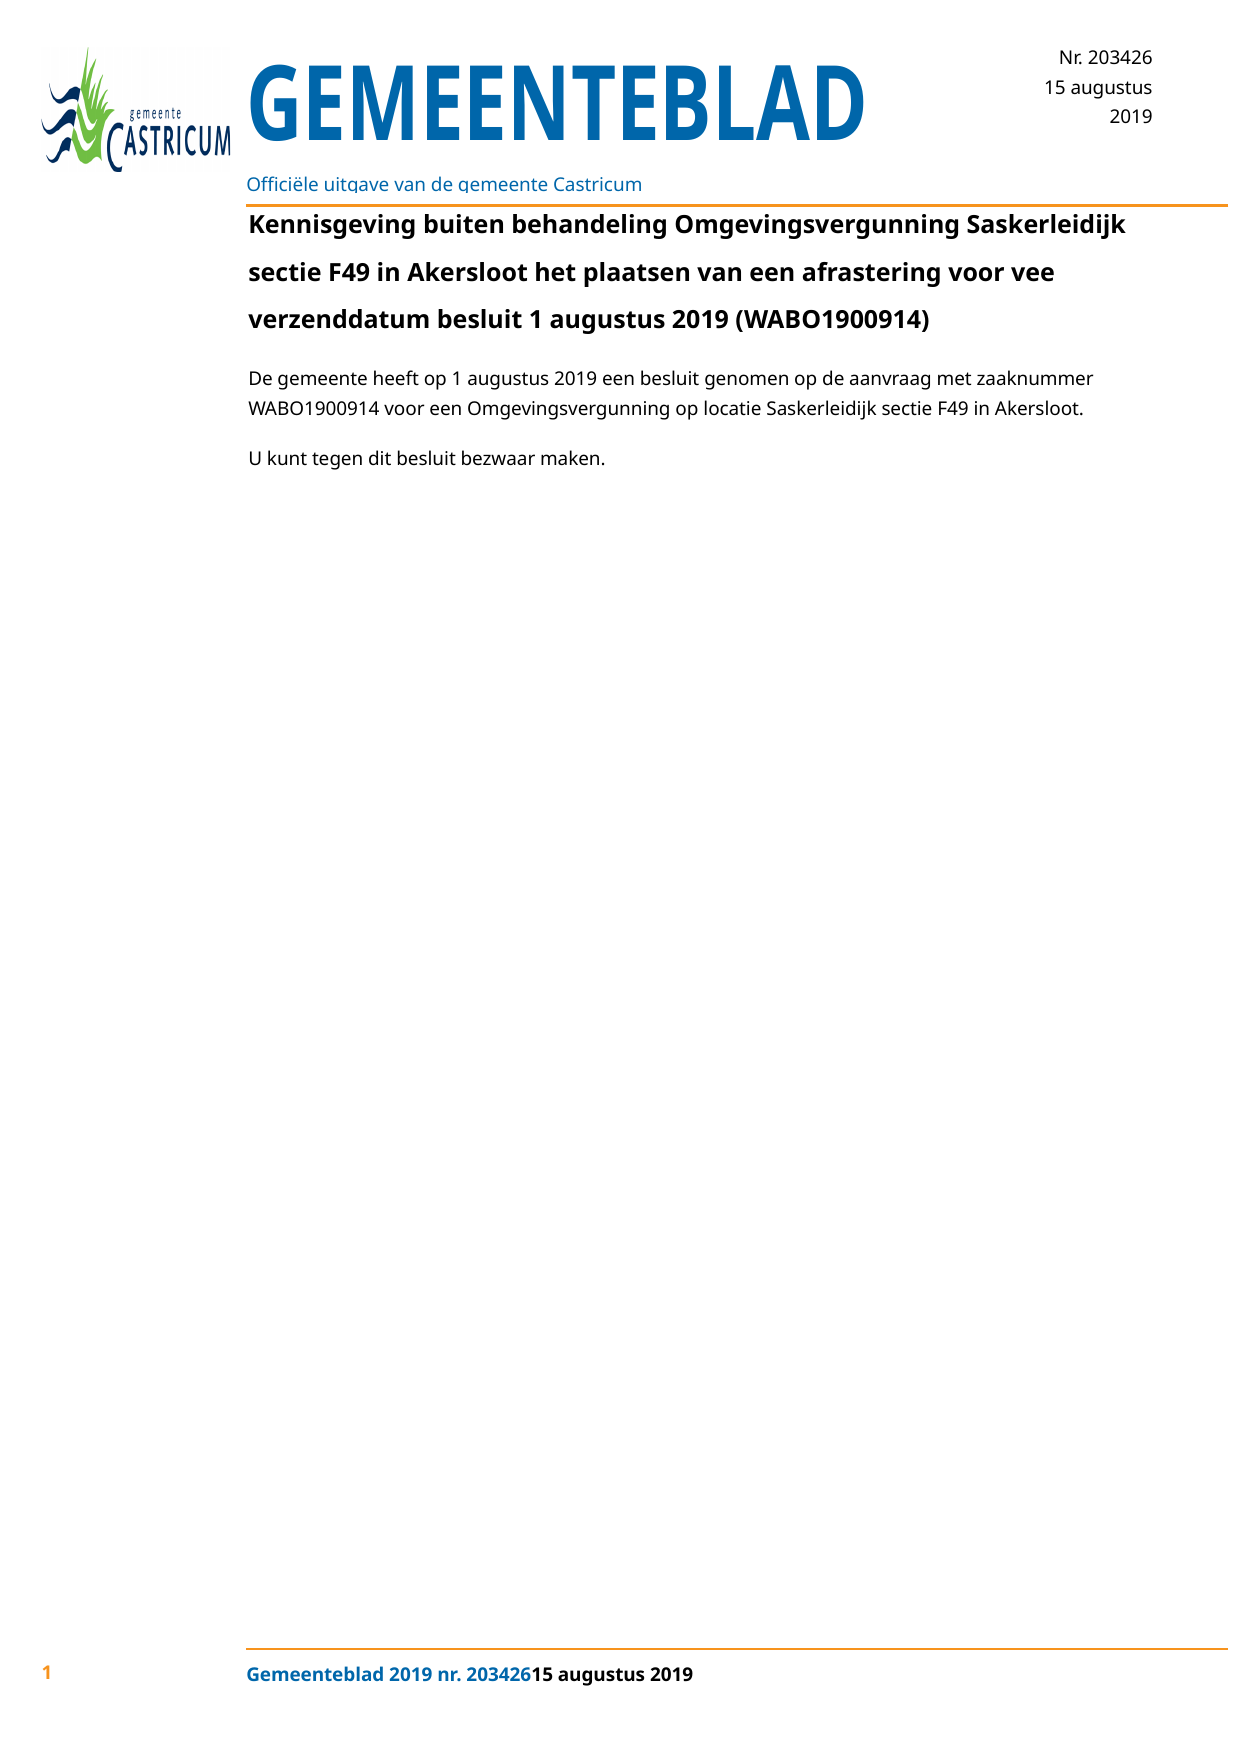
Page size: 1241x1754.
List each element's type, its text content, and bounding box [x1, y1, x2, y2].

text De gemeente heeft op 1 augustus 2019 een besluit genomen op de aanvraag met zaaknummer WABO1900914 voor een Omgevingsvergunning op locatie Saskerleidijk sectie F49 in Akersloot. [248, 366, 1152, 421]
text U kunt tegen dit besluit bezwaar maken. [248, 446, 1152, 471]
picture [41, 47, 231, 172]
text Kennisgeving buiten behandeling Omgevingsvergunning Saskerleidijk sectie F49 in Akersloot het plaatsen van een afrastering voor vee verzenddatum besluit 1 augustus 2019 (WABO1900914) [248, 207, 1152, 336]
